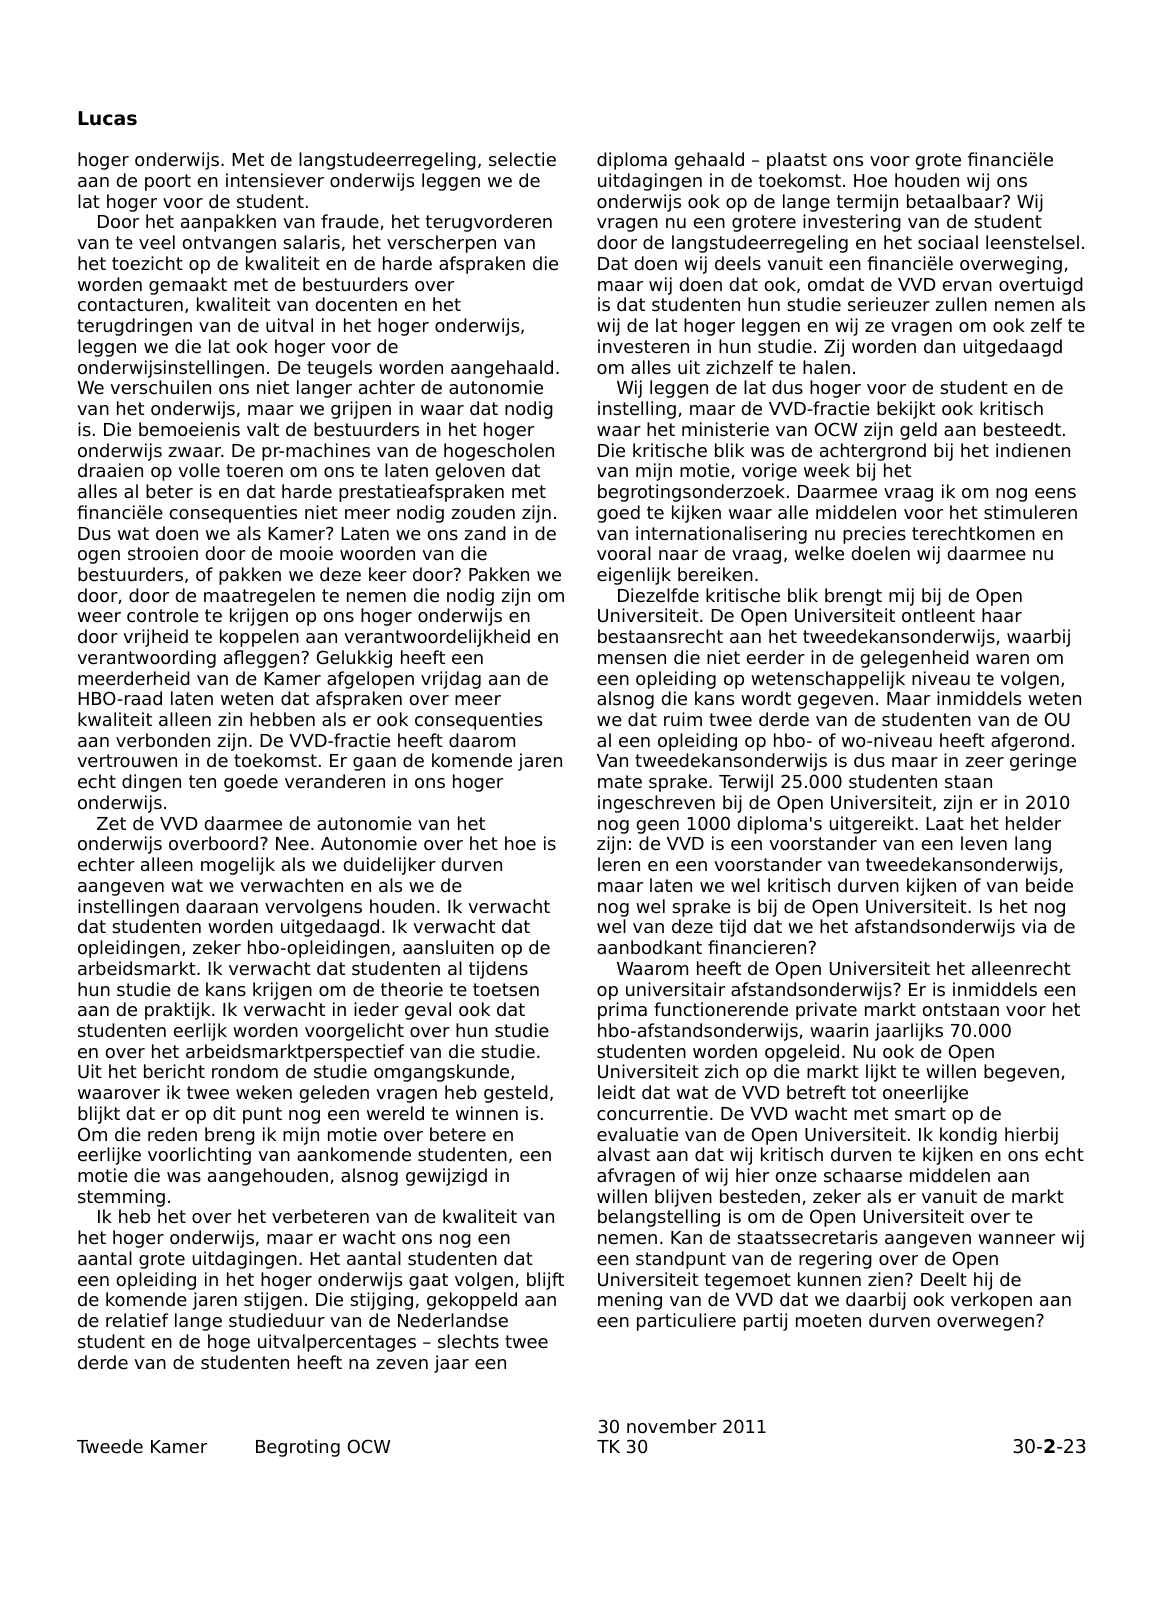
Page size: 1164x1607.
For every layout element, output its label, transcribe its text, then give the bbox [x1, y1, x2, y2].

text hoger onderwijs. Met de langstudeerregeling, selectie aan de poort en intensiever onderwijs leggen we de lat hoger voor de student. [77, 150, 567, 212]
text diploma gehaald – plaatst ons voor grote financiële uitdagingen in de toekomst. Hoe houden wij ons onderwijs ook op de lange termijn betaalbaar? Wij vragen nu een grotere investering van de student door de langstudeerregeling en het sociaal leenstelsel. Dat doen wij deels vanuit een financiële overweging, maar wij doen dat ook, omdat de VVD ervan overtuigd is dat studenten hun studie serieuzer zullen nemen als wij de lat hoger leggen en wij ze vragen om ook zelf te investeren in hun studie. Zij worden dan uitgedaagd om alles uit zichzelf te halen. [596, 150, 1087, 378]
text Ik heb het over het verbeteren van de kwaliteit van het hoger onderwijs, maar er wacht ons nog een aantal grote uitdagingen. Het aantal studenten dat een opleiding in het hoger onderwijs gaat volgen, blijft de komende jaren stijgen. Die stijging, gekoppeld aan de relatief lange studieduur van de Nederlandse student en de hoge uitvalpercentages – slechts twee derde van de studenten heeft na zeven jaar een [77, 1207, 567, 1373]
text Wij leggen de lat dus hoger voor de student en de instelling, maar de VVD-fractie bekijkt ook kritisch waar het ministerie van OCW zijn geld aan besteedt. Die kritische blik was de achtergrond bij het indienen van mijn motie, vorige week bij het begrotingsonderzoek. Daarmee vraag ik om nog eens goed te kijken waar alle middelen voor het stimuleren van internationalisering nu precies terechtkomen en vooral naar de vraag, welke doelen wij daarmee nu eigenlijk bereiken. [596, 378, 1087, 586]
text Door het aanpakken van fraude, het terugvorderen van te veel ontvangen salaris, het verscherpen van het toezicht op de kwaliteit en de harde afspraken die worden gemaakt met de bestuurders over contacturen, kwaliteit van docenten en het terugdringen van de uitval in het hoger onderwijs, leggen we die lat ook hoger voor de onderwijsinstellingen. De teugels worden aangehaald. We verschuilen ons niet langer achter de autonomie van het onderwijs, maar we grijpen in waar dat nodig is. Die bemoeienis valt de bestuurders in het hoger onderwijs zwaar. De pr-machines van de hogescholen draaien op volle toeren om ons te laten geloven dat alles al beter is en dat harde prestatieafspraken met financiële consequenties niet meer nodig zouden zijn. Dus wat doen we als Kamer? Laten we ons zand in de ogen strooien door de mooie woorden van die bestuurders, of pakken we deze keer door? Pakken we door, door de maatregelen te nemen die nodig zijn om weer controle te krijgen op ons hoger onderwijs en door vrijheid te koppelen aan verantwoordelijkheid en verantwoording afleggen? Gelukkig heeft een meerderheid van de Kamer afgelopen vrijdag aan de HBO-raad laten weten dat afspraken over meer kwaliteit alleen zin hebben als er ook consequenties aan verbonden zijn. De VVD-fractie heeft daarom vertrouwen in de toekomst. Er gaan de komende jaren echt dingen ten goede veranderen in ons hoger onderwijs. [77, 212, 567, 813]
text Waarom heeft de Open Universiteit het alleenrecht op universitair afstandsonderwijs? Er is inmiddels een prima functionerende private markt ontstaan voor het hbo-afstandsonderwijs, waarin jaarlijks 70.000 studenten worden opgeleid. Nu ook de Open Universiteit zich op die markt lijkt te willen begeven, leidt dat wat de VVD betreft tot oneerlijke concurrentie. De VVD wacht met smart op de evaluatie van de Open Universiteit. Ik kondig hierbij alvast aan dat wij kritisch durven te kijken en ons echt afvragen of wij hier onze schaarse middelen aan willen blijven besteden, zeker als er vanuit de markt belangstelling is om de Open Universiteit over te nemen. Kan de staatssecretaris aangeven wanneer wij een standpunt van de regering over de Open Universiteit tegemoet kunnen zien? Deelt hij de mening van de VVD dat we daarbij ook verkopen aan een particuliere partij moeten durven overwegen? [596, 959, 1087, 1332]
text Zet de VVD daarmee de autonomie van het onderwijs overboord? Nee. Autonomie over het hoe is echter alleen mogelijk als we duidelijker durven aangeven wat we verwachten en als we de instellingen daaraan vervolgens houden. Ik verwacht dat studenten worden uitgedaagd. Ik verwacht dat opleidingen, zeker hbo-opleidingen, aansluiten op de arbeidsmarkt. Ik verwacht dat studenten al tijdens hun studie de kans krijgen om de theorie te toetsen aan de praktijk. Ik verwacht in ieder geval ook dat studenten eerlijk worden voorgelicht over hun studie en over het arbeidsmarktperspectief van die studie. Uit het bericht rondom de studie omgangskunde, waarover ik twee weken geleden vragen heb gesteld, blijkt dat er op dit punt nog een wereld te winnen is. Om die reden breng ik mijn motie over betere en eerlijke voorlichting van aankomende studenten, een motie die was aangehouden, alsnog gewijzigd in stemming. [77, 813, 567, 1207]
text Diezelfde kritische blik brengt mij bij de Open Universiteit. De Open Universiteit ontleent haar bestaansrecht aan het tweedekansonderwijs, waarbij mensen die niet eerder in de gelegenheid waren om een opleiding op wetenschappelijk niveau te volgen, alsnog die kans wordt gegeven. Maar inmiddels weten we dat ruim twee derde van de studenten van de OU al een opleiding op hbo- of wo-niveau heeft afgerond. Van tweedekansonderwijs is dus maar in zeer geringe mate sprake. Terwijl 25.000 studenten staan ingeschreven bij de Open Universiteit, zijn er in 2010 nog geen 1000 diploma's uitgereikt. Laat het helder zijn: de VVD is een voorstander van een leven lang leren en een voorstander van tweedekansonderwijs, maar laten we wel kritisch durven kijken of van beide nog wel sprake is bij de Open Universiteit. Is het nog wel van deze tijd dat we het afstandsonderwijs via de aanbodkant financieren? [596, 586, 1087, 959]
